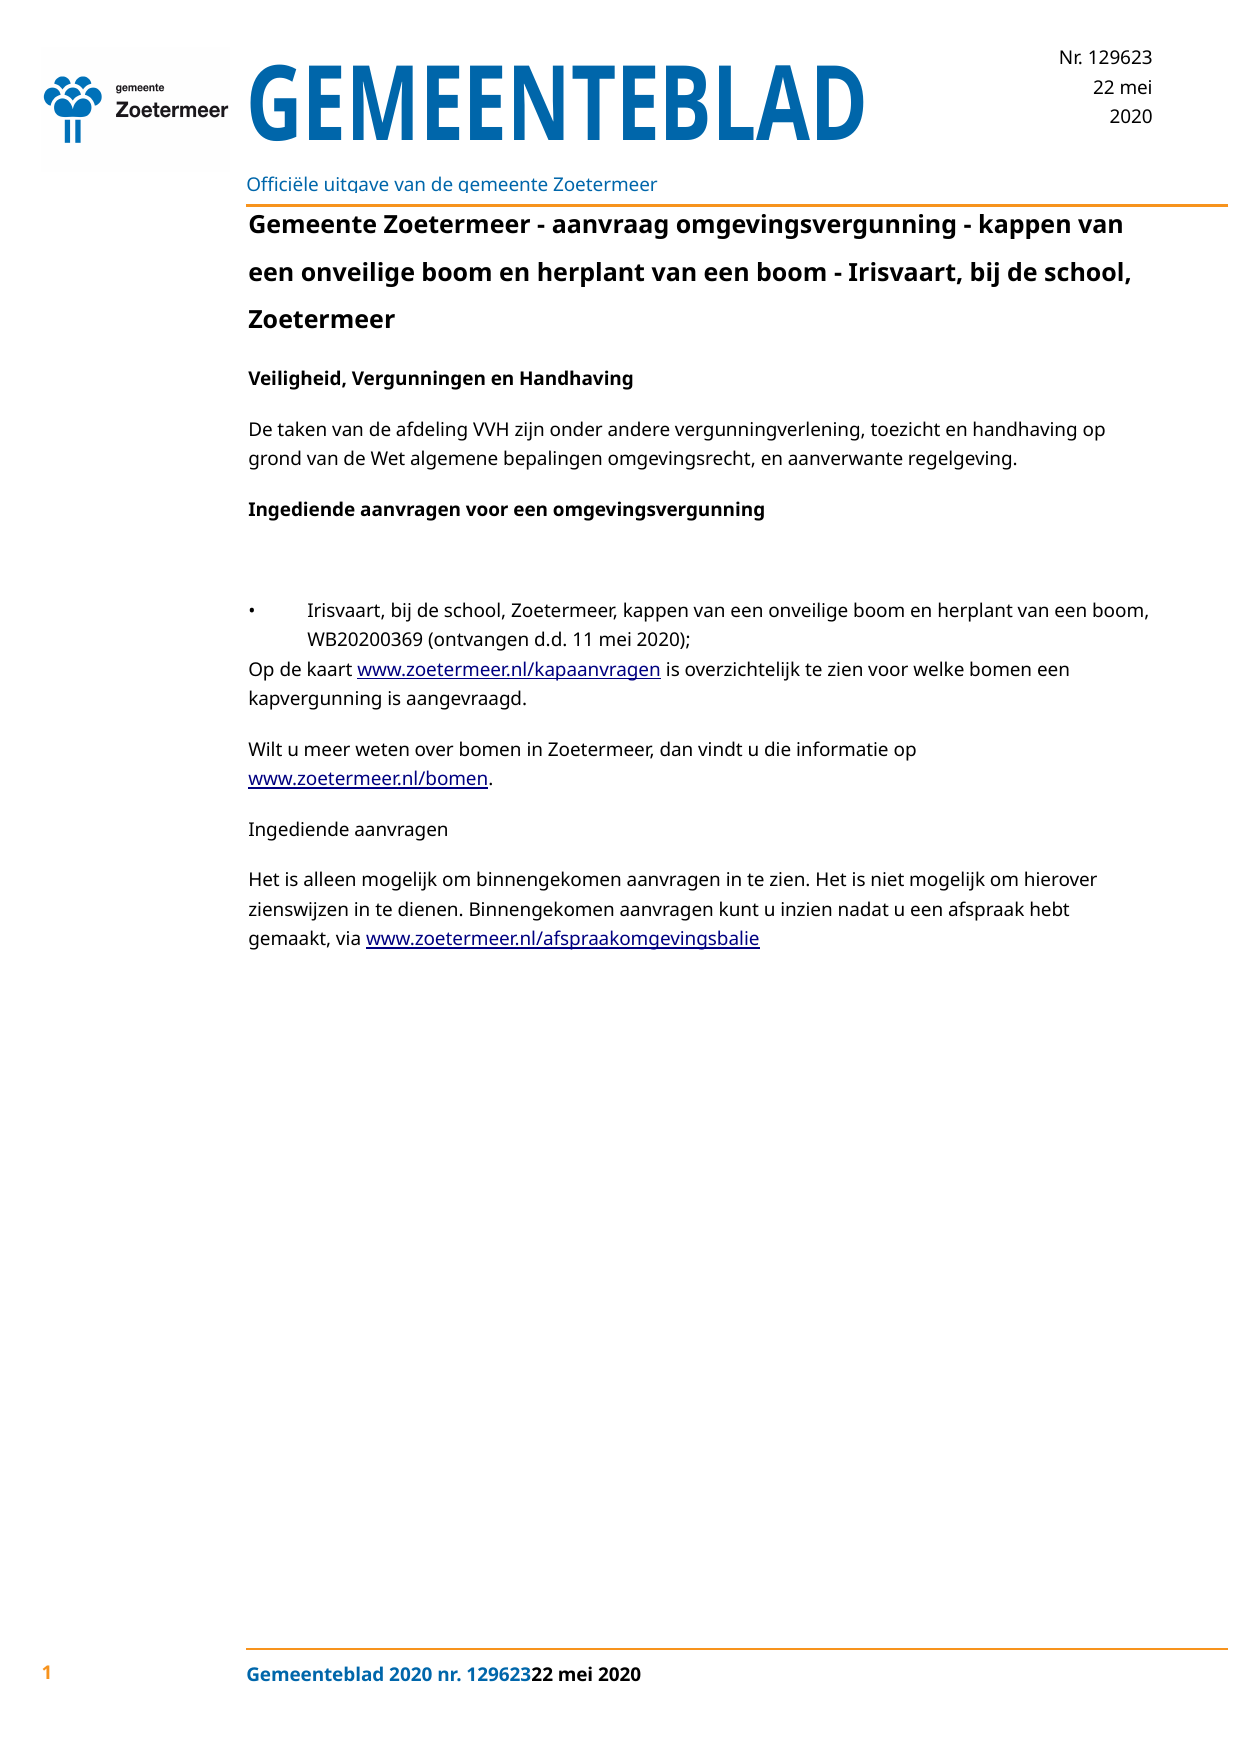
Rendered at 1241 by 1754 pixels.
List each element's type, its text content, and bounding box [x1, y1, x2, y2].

text Op de kaart www.zoetermeer.nl/kapaanvragen is overzichtelijk te zien voor welke bomen een kapvergunning is aangevraagd. [248, 656, 1152, 711]
text Wilt u meer weten over bomen in Zoetermeer, dan vindt u die informatie op www.zoetermeer.nl/bomen. [248, 736, 1152, 791]
text Het is alleen mogelijk om binnengekomen aanvragen in te zien. Het is niet mogelijk om hierover zienswijzen in te dienen. Binnengekomen aanvragen kunt u inzien nadat u een afspraak hebt gemaakt, via www.zoetermeer.nl/afspraakomgevingsbalie [248, 866, 1152, 951]
text Gemeente Zoetermeer - aanvraag omgevingsvergunning - kappen van een onveilige boom en herplant van een boom - Irisvaart, bij de school, Zoetermeer [248, 207, 1152, 336]
picture [41, 47, 231, 172]
text Ingediende aanvragen [248, 816, 1152, 842]
text Ingediende aanvragen voor een omgevingsvergunning [248, 496, 1152, 522]
list Irisvaart, bij de school, Zoetermeer, kappen van een onveilige boom en herplant van een boom, WB20200369 (ontvangen d.d. 11 mei 2020); [248, 597, 1152, 652]
text De taken van de afdeling VVH zijn onder andere vergunningverlening, toezicht en handhaving op grond van de Wet algemene bepalingen omgevingsrecht, en aanverwante regelgeving. [248, 416, 1152, 471]
text Veiligheid, Vergunningen en Handhaving [248, 366, 1152, 391]
